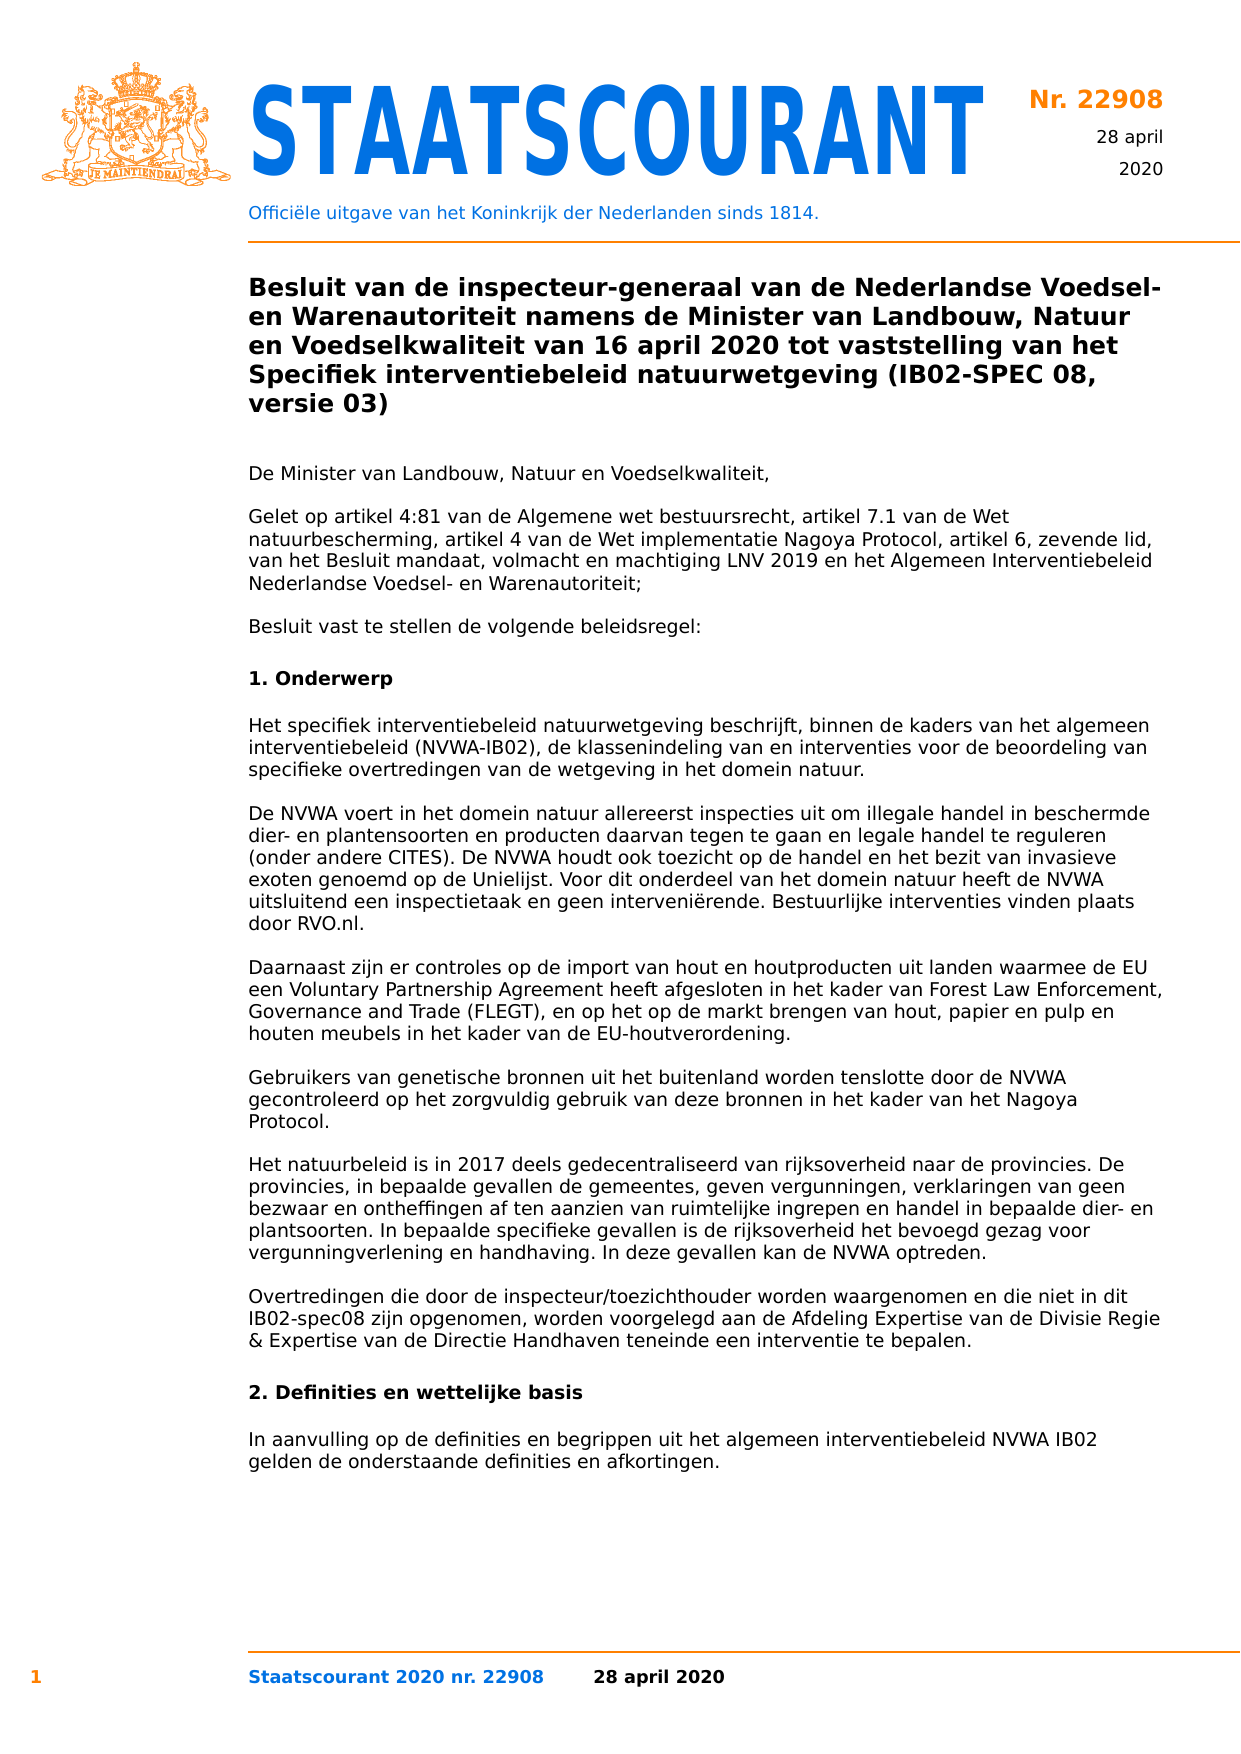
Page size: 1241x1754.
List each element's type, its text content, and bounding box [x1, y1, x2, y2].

picture [41, 62, 231, 186]
text De NVWA voert in het domein natuur allereerst inspecties uit om illegale handel in beschermde dier- en plantensoorten en producten daarvan tegen te gaan en legale handel te reguleren (onder andere CITES). De NVWA houdt ook toezicht op de handel en het bezit van invasieve exoten genoemd op de Unielijst. Voor dit onderdeel van het domein natuur heeft de NVWA uitsluitend een inspectietaak en geen interveniërende. Bestuurlijke interventies vinden plaats door RVO.nl. [248, 803, 1163, 935]
table_header STAATSCOURANT [248, 62, 998, 203]
subtitle 1. Onderwerp [248, 668, 1163, 690]
text Het natuurbeleid is in 2017 deels gedecentraliseerd van rijksoverheid naar de provincies. De provincies, in bepaalde gevallen de gemeentes, geven vergunningen, verklaringen van geen bezwaar en ontheffingen af ten aanzien van ruimtelijke ingrepen en handel in bepaalde dier- en plantsoorten. In bepaalde specifieke gevallen is de rijksoverheid het bevoegd gezag voor vergunningverlening en handhaving. In deze gevallen kan de NVWA optreden. [248, 1154, 1163, 1264]
text Gelet op artikel 4:81 van de Algemene wet bestuursrecht, artikel 7.1 van de Wet natuurbescherming, artikel 4 van de Wet implementatie Nagoya Protocol, artikel 6, zevende lid, van het Besluit mandaat, volmacht en machtiging LNV 2019 en het Algemeen Interventiebeleid Nederlandse Voedsel- en Warenautoriteit; [248, 506, 1163, 594]
table_header [25, 62, 248, 241]
text In aanvulling op de definities en begrippen uit het algemeen interventiebeleid NVWA IB02 gelden de onderstaande definities en afkortingen. [248, 1429, 1163, 1473]
table_cell 2020 [998, 153, 1240, 203]
text Het specifiek interventiebeleid natuurwetgeving beschrijft, binnen de kaders van het algemeen interventiebeleid (NVWA-IB02), de klassenindeling van en interventies voor de beoordeling van specifieke overtredingen van de wetgeving in het domein natuur. [248, 715, 1163, 781]
text Gebruikers van genetische bronnen uit het buitenland worden tenslotte door de NVWA gecontroleerd op het zorgvuldig gebruik van deze bronnen in het kader van het Nagoya Protocol. [248, 1067, 1163, 1132]
text Overtredingen die door de inspecteur/toezichthouder worden waargenomen en die niet in dit IB02-spec08 zijn opgenomen, worden voorgelegd aan de Afdeling Expertise van de Divisie Regie & Expertise van de Directie Handhaven teneinde een interventie te bepalen. [248, 1286, 1163, 1352]
table_cell 28 april [998, 121, 1240, 153]
subtitle Besluit van de inspecteur-generaal van de Nederlandse Voedsel- en Warenautoriteit namens de Minister van Landbouw, Natuur en Voedselkwaliteit van 16 april 2020 tot vaststelling van het Specifiek interventiebeleid natuurwetgeving (IB02-SPEC 08, versie 03) [248, 273, 1163, 419]
subtitle 2. Definities en wettelijke basis [248, 1382, 1163, 1404]
table_cell Officiële uitgave van het Koninkrijk der Nederlanden sinds 1814. [248, 203, 1240, 241]
text Besluit vast te stellen de volgende beleidsregel: [248, 616, 1163, 638]
text Daarnaast zijn er controles op de import van hout en houtproducten uit landen waarmee de EU een Voluntary Partnership Agreement heeft afgesloten in het kader van Forest Law Enforcement, Governance and Trade (FLEGT), en op het op de markt brengen van hout, papier en pulp en houten meubels in het kader van de EU-houtverordening. [248, 957, 1163, 1045]
text De Minister van Landbouw, Natuur en Voedselkwaliteit, [248, 463, 1163, 484]
table_header Nr. 22908 [998, 62, 1240, 121]
